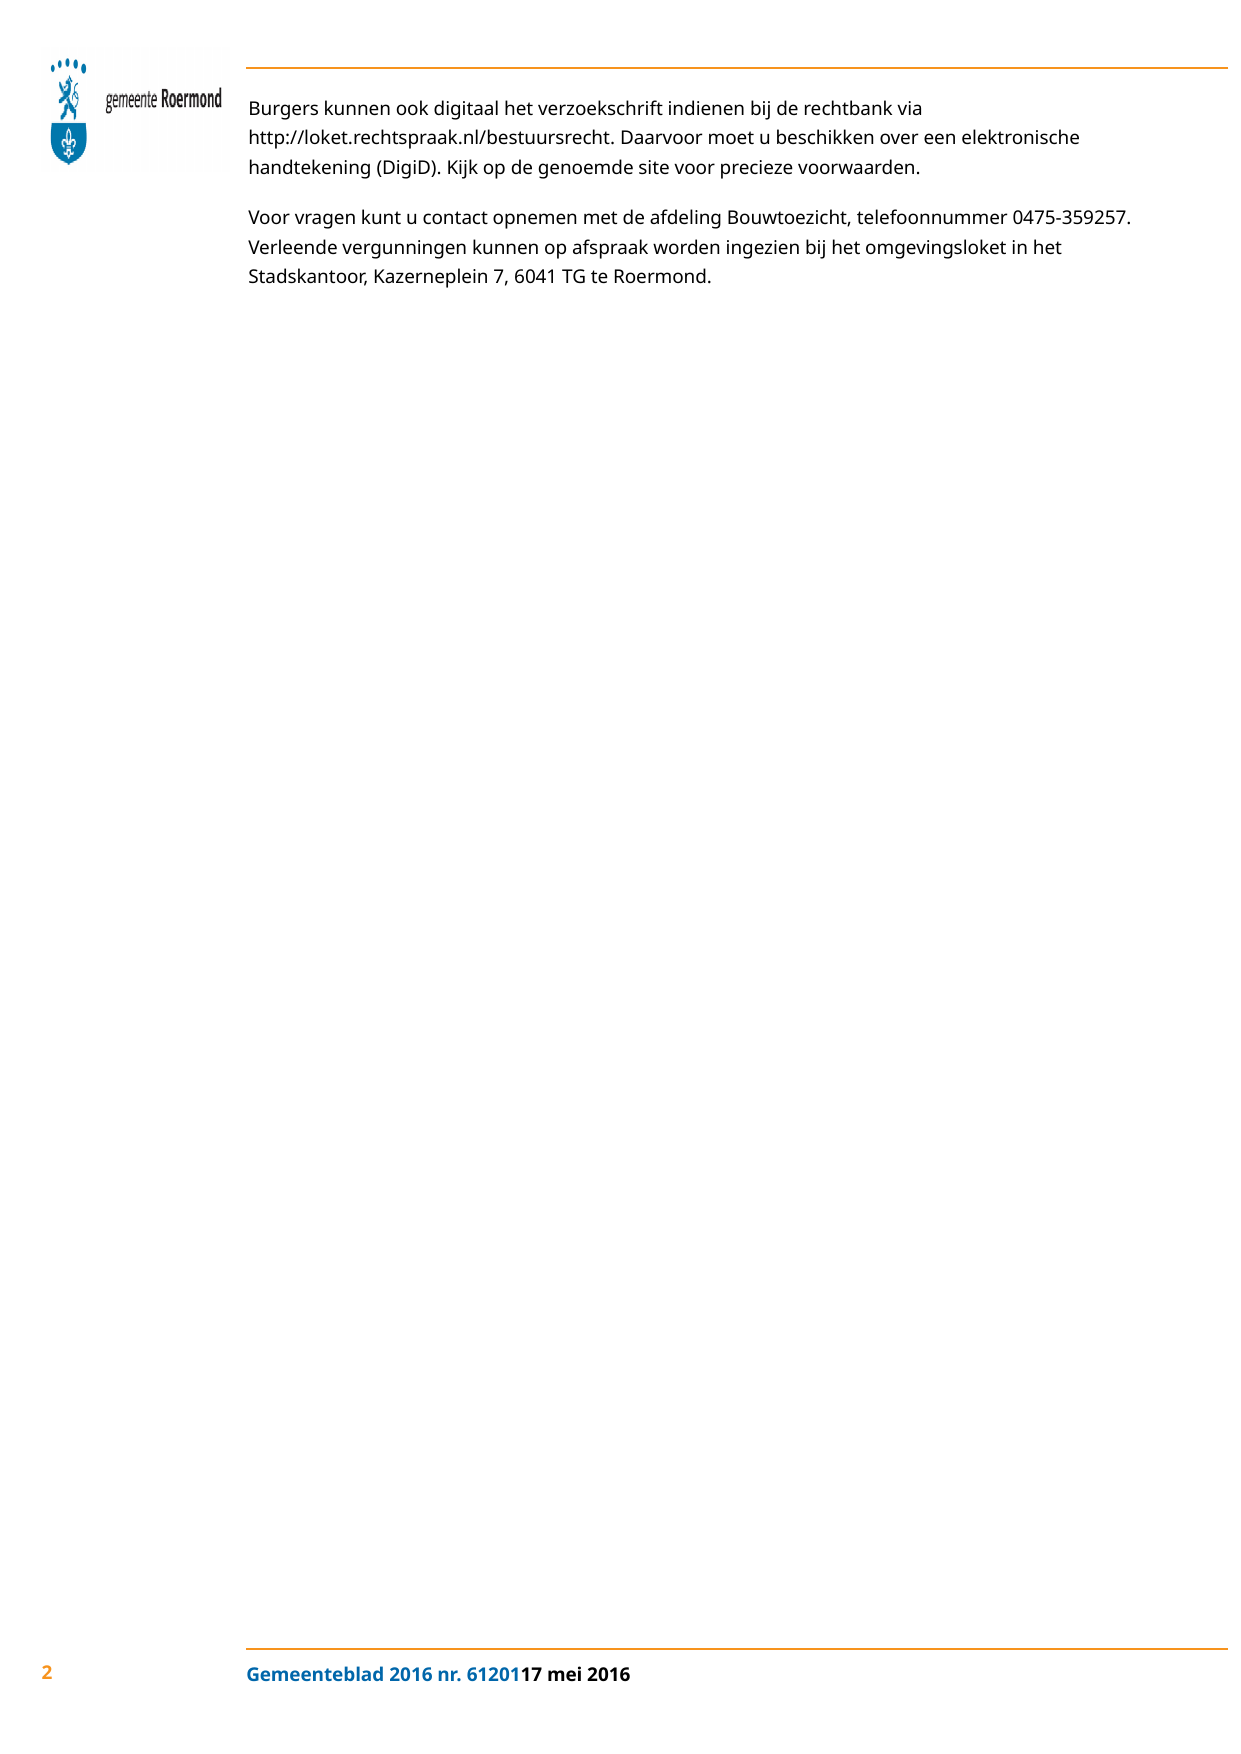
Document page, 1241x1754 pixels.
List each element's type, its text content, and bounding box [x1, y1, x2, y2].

text Voor vragen kunt u contact opnemen met de afdeling Bouwtoezicht, telefoonnummer 0475-359257. Verleende vergunningen kunnen op afspraak worden ingezien bij het omgevingsloket in het Stadskantoor, Kazerneplein 7, 6041 TG te Roermond. [248, 204, 1152, 289]
text Burgers kunnen ook digitaal het verzoekschrift indienen bij de rechtbank via http://loket.rechtspraak.nl/bestuursrecht. Daarvoor moet u beschikken over een elektronische handtekening (DigiD). Kijk op de genoemde site voor precieze voorwaarden. [248, 95, 1152, 180]
picture [41, 47, 231, 172]
